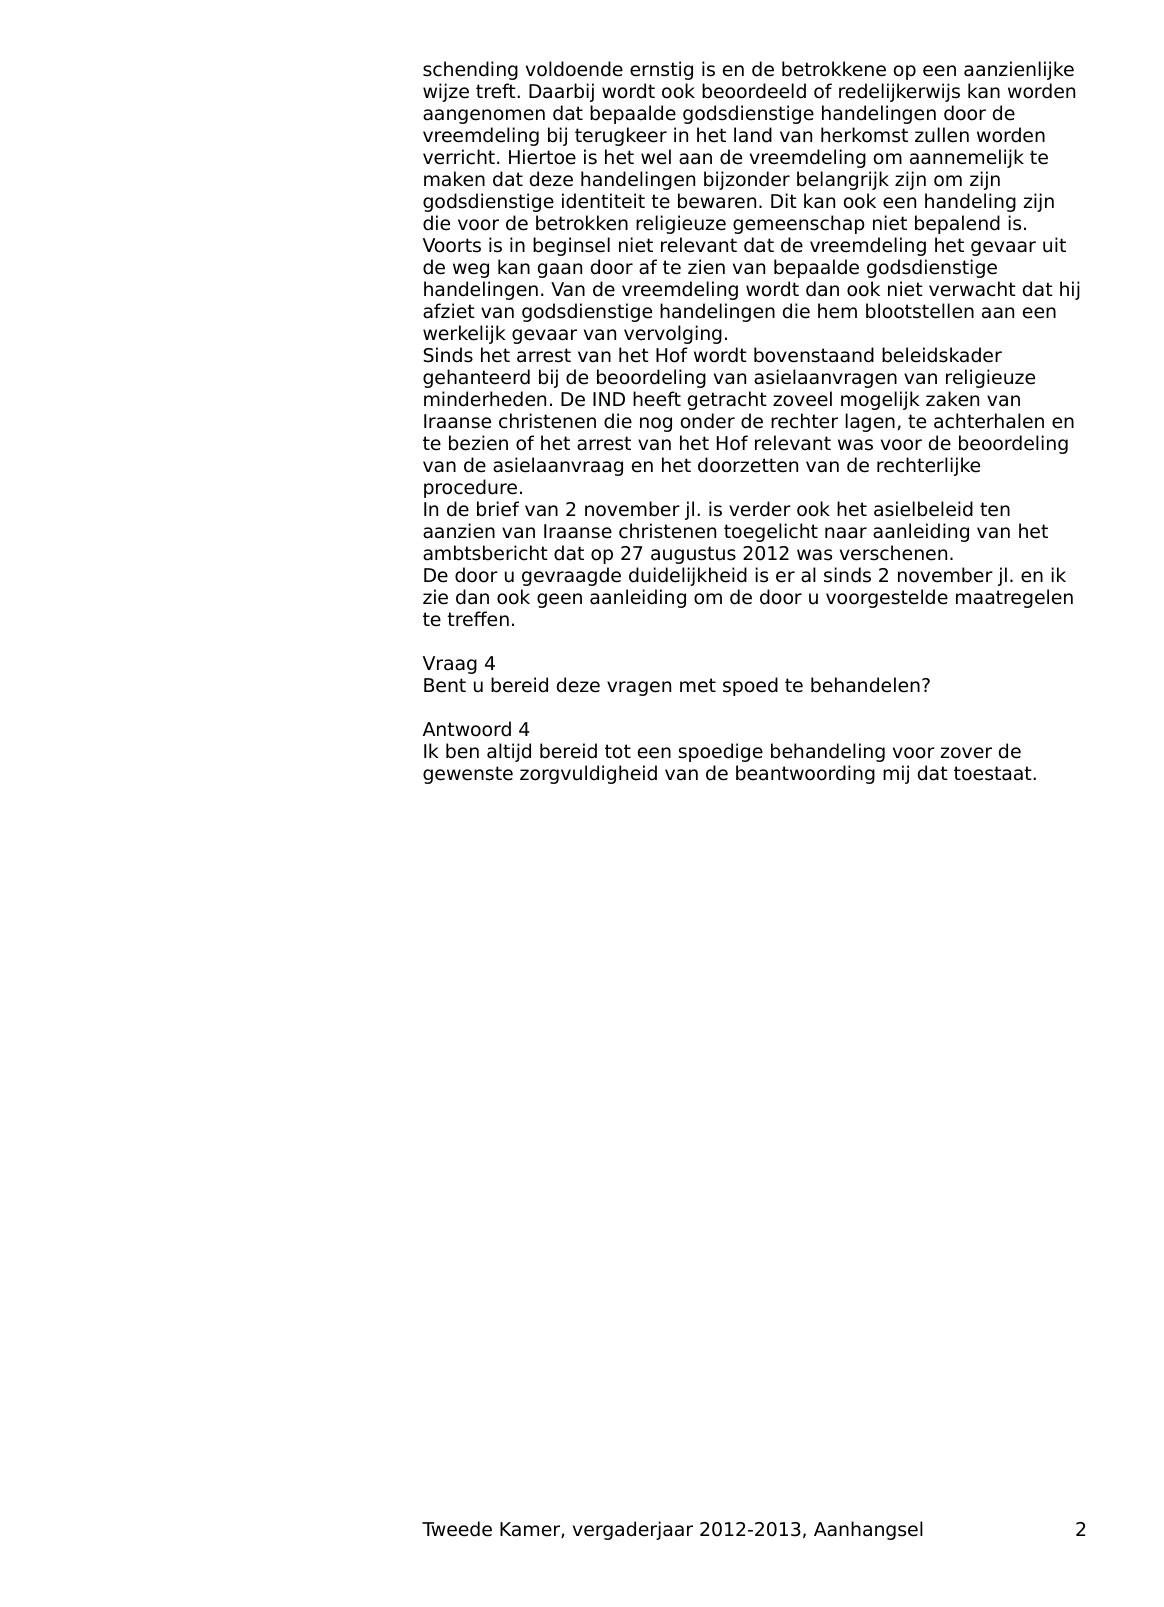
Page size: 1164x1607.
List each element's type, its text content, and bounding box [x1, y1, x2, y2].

text Ik ben altijd bereid tot een spoedige behandeling voor zover de gewenste zorgvuldigheid van de beantwoording mij dat toestaat. [422, 741, 1087, 785]
text Antwoord 4 [422, 719, 1087, 741]
text De door u gevraagde duidelijkheid is er al sinds 2 november jl. en ik zie dan ook geen aanleiding om de door u voorgestelde maatregelen te treffen. [422, 564, 1087, 631]
text Bent u bereid deze vragen met spoed te behandelen? [422, 675, 1087, 697]
text Sinds het arrest van het Hof wordt bovenstaand beleidskader gehanteerd bij de beoordeling van asielaanvragen van religieuze minderheden. De IND heeft getracht zoveel mogelijk zaken van Iraanse christenen die nog onder de rechter lagen, te achterhalen en te bezien of het arrest van het Hof relevant was voor de beoordeling van de asielaanvraag en het doorzetten van de rechterlijke procedure. [422, 345, 1087, 499]
text In de brief van 2 november jl. is verder ook het asielbeleid ten aanzien van Iraanse christenen toegelicht naar aanleiding van het ambtsbericht dat op 27 augustus 2012 was verschenen. [422, 499, 1087, 564]
text Vraag 4 [422, 653, 1087, 675]
text schending voldoende ernstig is en de betrokkene op een aanzienlijke wijze treft. Daarbij wordt ook beoordeeld of redelijkerwijs kan worden aangenomen dat bepaalde godsdienstige handelingen door de vreemdeling bij terugkeer in het land van herkomst zullen worden verricht. Hiertoe is het wel aan de vreemdeling om aannemelijk te maken dat deze handelingen bijzonder belangrijk zijn om zijn godsdienstige identiteit te bewaren. Dit kan ook een handeling zijn die voor de betrokken religieuze gemeenschap niet bepalend is. Voorts is in beginsel niet relevant dat de vreemdeling het gevaar uit de weg kan gaan door af te zien van bepaalde godsdienstige handelingen. Van de vreemdeling wordt dan ook niet verwacht dat hij afziet van godsdienstige handelingen die hem blootstellen aan een werkelijk gevaar van vervolging. [422, 59, 1087, 345]
